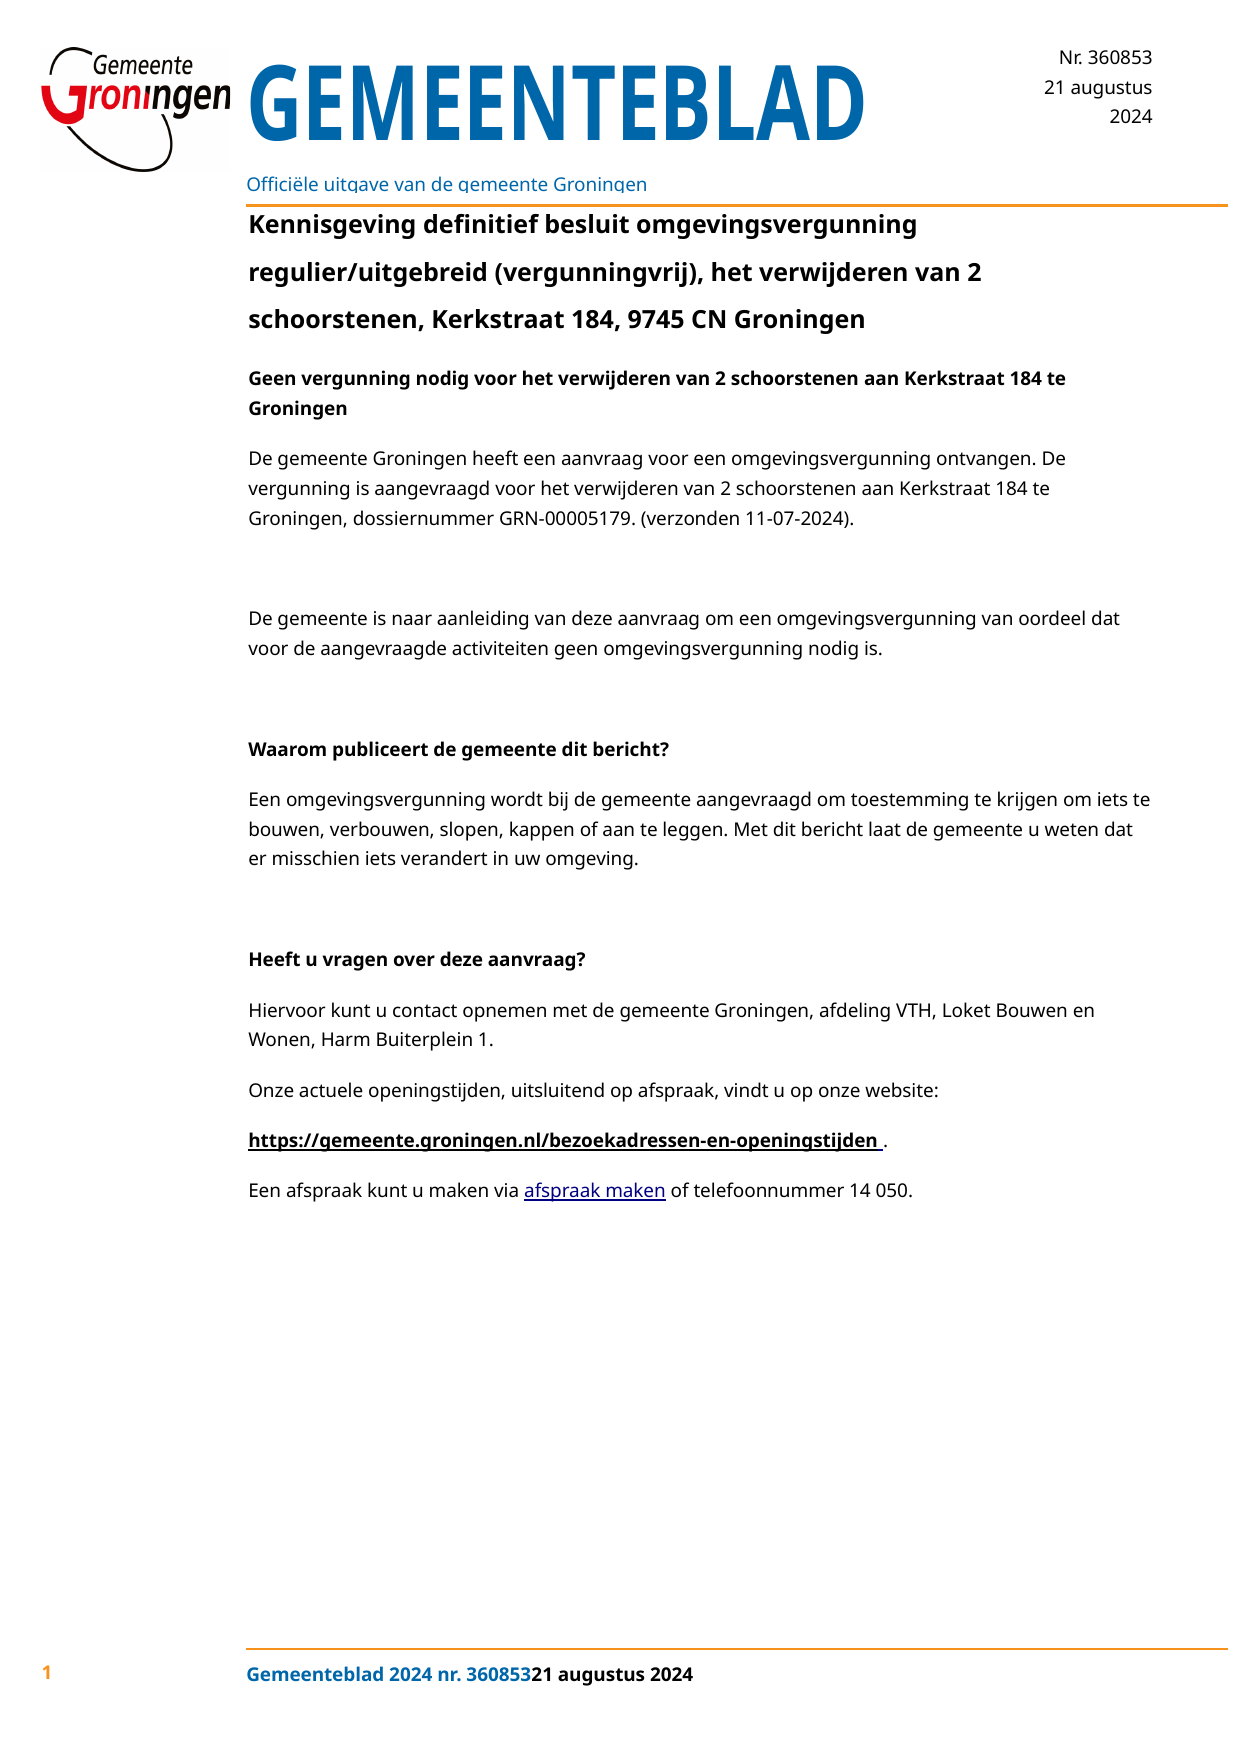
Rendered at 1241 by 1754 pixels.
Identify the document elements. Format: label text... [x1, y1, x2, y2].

text De gemeente is naar aanleiding van deze aanvraag om een omgevingsvergunning van oordeel dat voor de aangevraagde activiteiten geen omgevingsvergunning nodig is. [248, 606, 1152, 661]
text Een afspraak kunt u maken via afspraak maken of telefoonnummer 14 050. [248, 1178, 1152, 1203]
text Waarom publiceert de gemeente dit bericht? [248, 736, 1152, 762]
text https://gemeente.groningen.nl/bezoekadressen-en-openingstijden . [248, 1127, 1152, 1153]
text Kennisgeving definitief besluit omgevingsvergunning regulier/uitgebreid (vergunningvrij), het verwijderen van 2 schoorstenen, Kerkstraat 184, 9745 CN Groningen [248, 207, 1152, 336]
text Onze actuele openingstijden, uitsluitend op afspraak, vindt u op onze website: [248, 1077, 1152, 1102]
text De gemeente Groningen heeft een aanvraag voor een omgevingsvergunning ontvangen. De vergunning is aangevraagd voor het verwijderen van 2 schoorstenen aan Kerkstraat 184 te Groningen, dossiernummer GRN-00005179. (verzonden 11-07-2024). [248, 446, 1152, 530]
text Hiervoor kunt u contact opnemen met de gemeente Groningen, afdeling VTH, Loket Bouwen en Wonen, Harm Buiterplein 1. [248, 997, 1152, 1052]
text Geen vergunning nodig voor het verwijderen van 2 schoorstenen aan Kerkstraat 184 te Groningen [248, 366, 1152, 421]
text Heeft u vragen over deze aanvraag? [248, 946, 1152, 972]
text Een omgevingsvergunning wordt bij de gemeente aangevraagd om toestemming te krijgen om iets te bouwen, verbouwen, slopen, kappen of aan te leggen. Met dit bericht laat de gemeente u weten dat er misschien iets verandert in uw omgeving. [248, 786, 1152, 871]
picture [41, 47, 231, 172]
